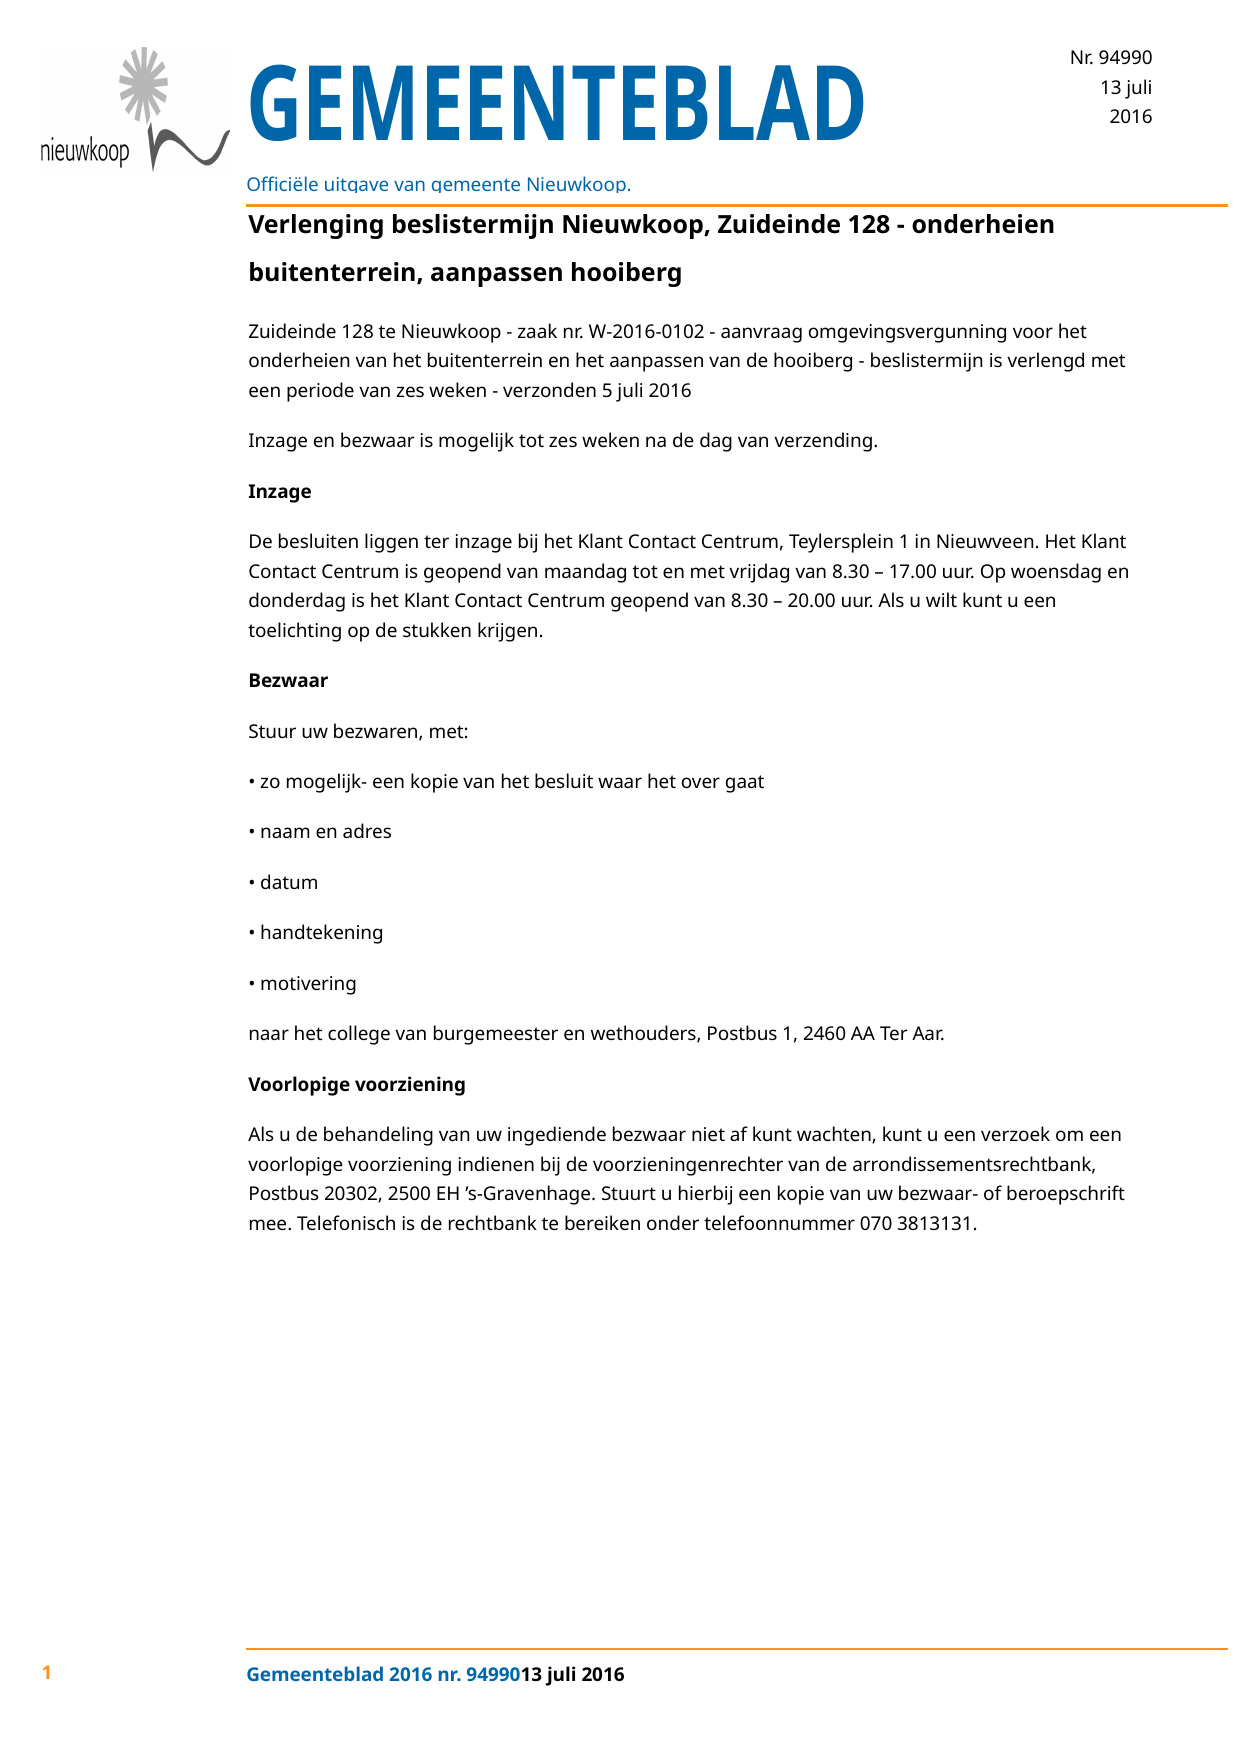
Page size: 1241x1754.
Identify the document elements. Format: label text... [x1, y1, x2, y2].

text • datum [248, 869, 1152, 895]
text naar het college van burgemeester en wethouders, Postbus 1, 2460 AA Ter Aar. [248, 1020, 1152, 1046]
text Verlenging beslistermijn Nieuwkoop, Zuideinde 128 - onderheien buitenterrein, aanpassen hooiberg [248, 207, 1152, 288]
text • handtekening [248, 919, 1152, 945]
text Stuur uw bezwaren, met: [248, 718, 1152, 744]
picture [41, 47, 231, 172]
text De besluiten liggen ter inzage bij het Klant Contact Centrum, Teylersplein 1 in Nieuwveen. Het Klant Contact Centrum is geopend van maandag tot en met vrijdag van 8.30 – 17.00 uur. Op woensdag en donderdag is het Klant Contact Centrum geopend van 8.30 – 20.00 uur. Als u wilt kunt u een toelichting op de stukken krijgen. [248, 528, 1152, 643]
text • motivering [248, 970, 1152, 996]
text Bezwaar [248, 667, 1152, 693]
text Inzage [248, 478, 1152, 504]
text Voorlopige voorziening [248, 1071, 1152, 1097]
text • zo mogelijk- een kopie van het besluit waar het over gaat [248, 768, 1152, 794]
text Inzage en bezwaar is mogelijk tot zes weken na de dag van verzending. [248, 427, 1152, 453]
text • naam en adres [248, 819, 1152, 844]
text Zuideinde 128 te Nieuwkoop - zaak nr. W-2016-0102 - aanvraag omgevingsvergunning voor het onderheien van het buitenterrein en het aanpassen van de hooiberg - beslistermijn is verlengd met een periode van zes weken - verzonden 5 juli 2016 [248, 318, 1152, 403]
text Als u de behandeling van uw ingediende bezwaar niet af kunt wachten, kunt u een verzoek om een voorlopige voorziening indienen bij de voorzieningenrechter van de arrondissementsrechtbank, Postbus 20302, 2500 EH ’s-Gravenhage. Stuurt u hierbij een kopie van uw bezwaar- of beroepschrift mee. Telefonisch is de rechtbank te bereiken onder telefoonnummer 070 3813131. [248, 1121, 1152, 1236]
